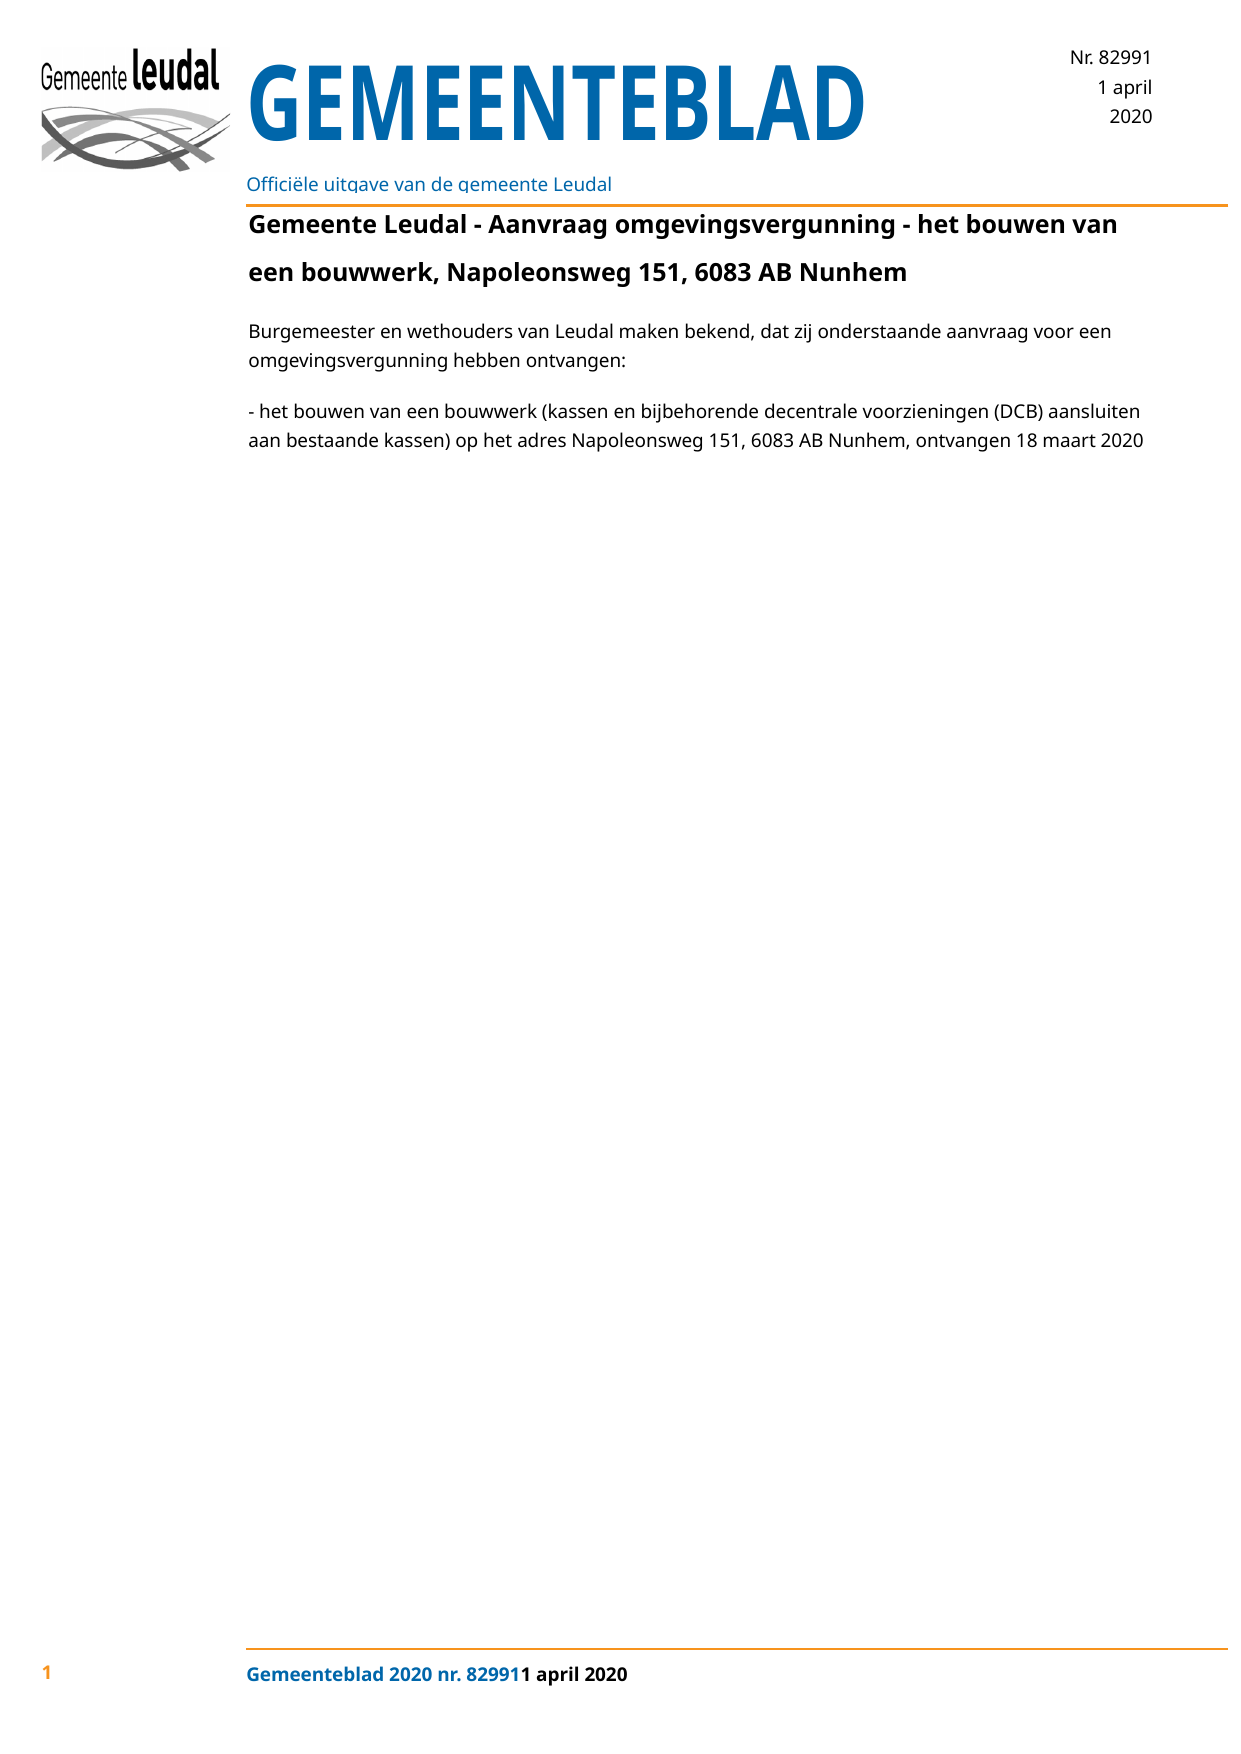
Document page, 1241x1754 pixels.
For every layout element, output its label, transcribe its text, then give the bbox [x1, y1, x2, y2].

picture [41, 47, 231, 172]
text Gemeente Leudal - Aanvraag omgevingsvergunning - het bouwen van een bouwwerk, Napoleonsweg 151, 6083 AB Nunhem [248, 207, 1152, 288]
text - het bouwen van een bouwwerk (kassen en bijbehorende decentrale voorzieningen (DCB) aansluiten aan bestaande kassen) op het adres Napoleonsweg 151, 6083 AB Nunhem, ontvangen 18 maart 2020 [248, 398, 1152, 453]
text Burgemeester en wethouders van Leudal maken bekend, dat zij onderstaande aanvraag voor een omgevingsvergunning hebben ontvangen: [248, 318, 1152, 373]
